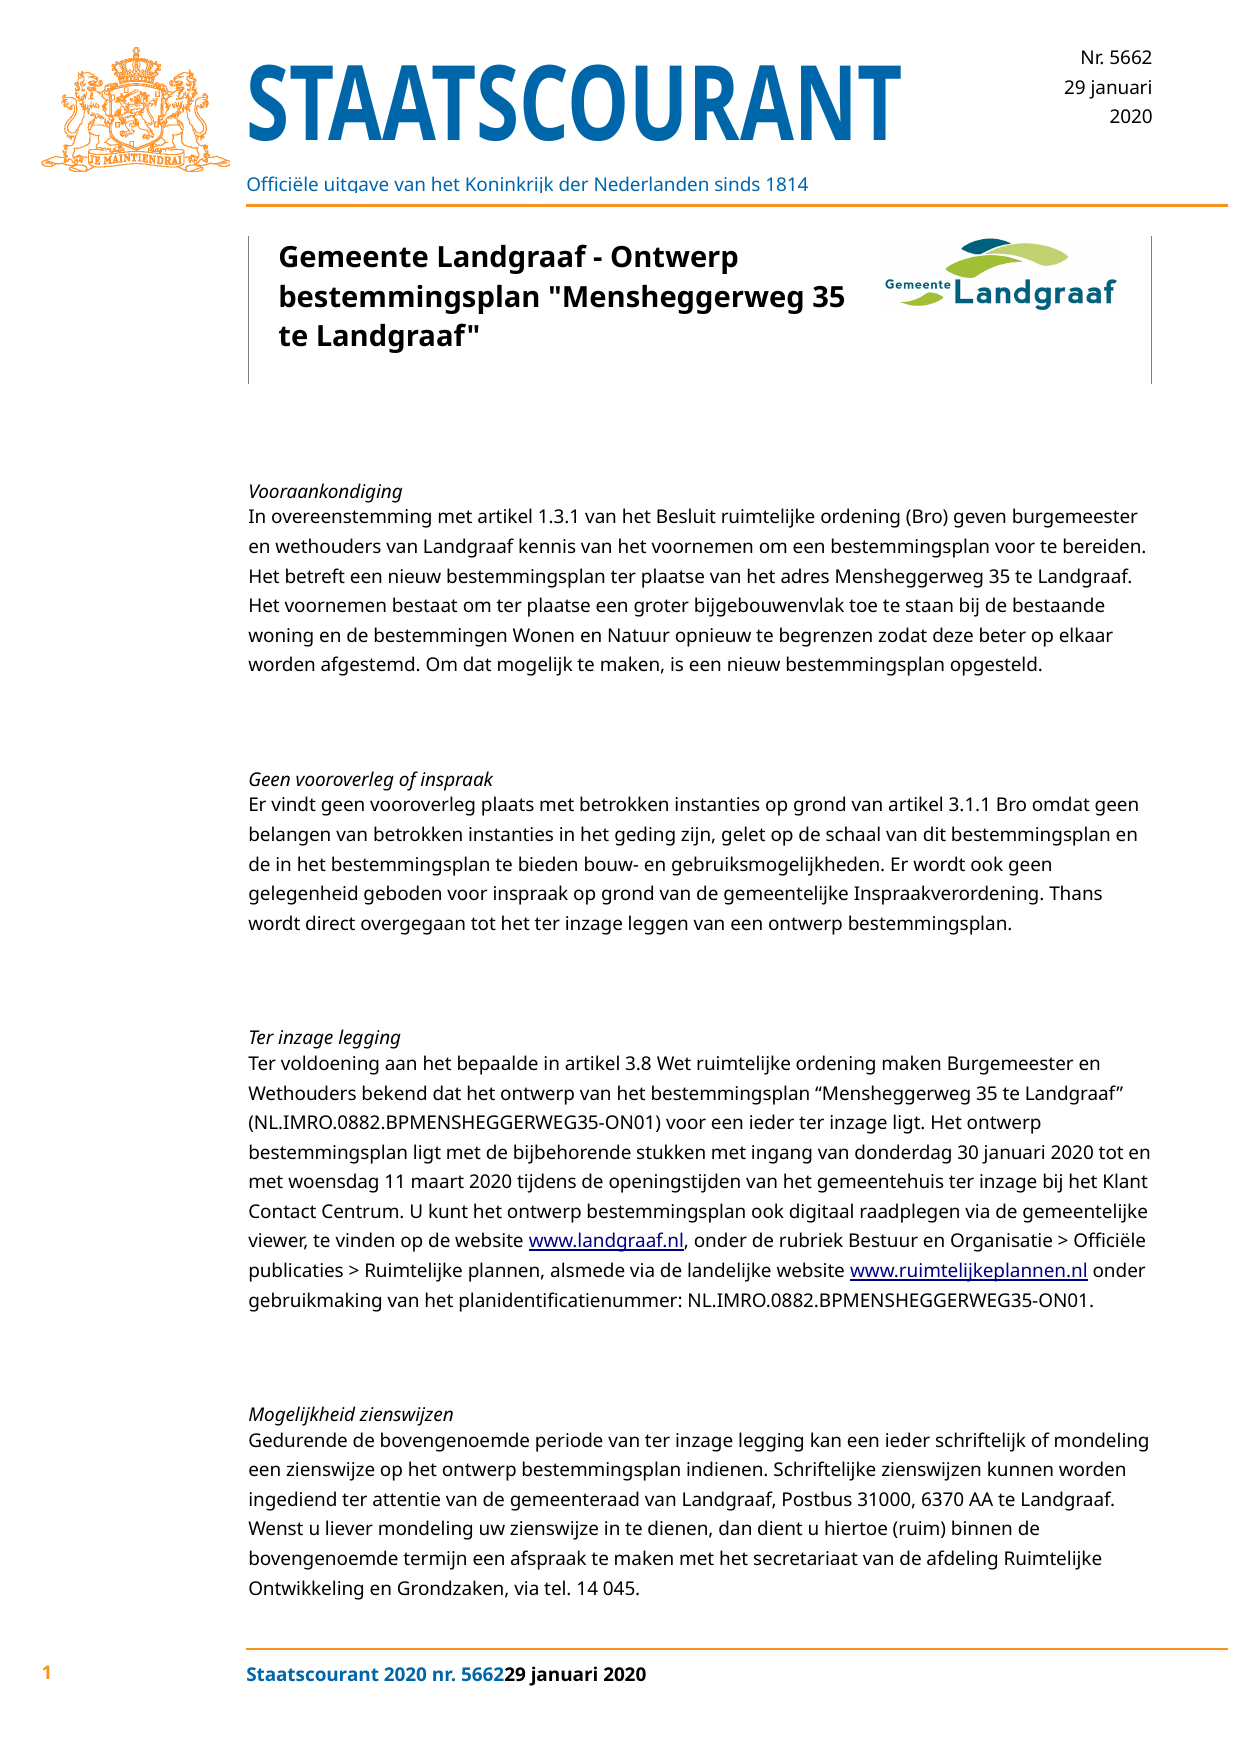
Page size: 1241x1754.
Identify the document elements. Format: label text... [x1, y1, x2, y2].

table_header Gemeente Landgraaf - Ontwerp bestemmingsplan "Mensheggerweg 35 te Landgraaf" [249, 236, 850, 384]
table_header [850, 236, 1151, 384]
text Vooraankondiging [248, 478, 1152, 504]
text Geen vooroverleg of inspraak [248, 766, 1152, 792]
text Ter voldoening aan het bepaalde in artikel 3.8 Wet ruimtelijke ordening maken Burgemeester en Wethouders bekend dat het ontwerp van het bestemmingsplan “Mensheggerweg 35 te Landgraaf” (NL.IMRO.0882.BPMENSHEGGERWEG35-ON01) voor een ieder ter inzage ligt. Het ontwerp bestemmingsplan ligt met de bijbehorende stukken met ingang van donderdag 30 januari 2020 tot en met woensdag 11 maart 2020 tijdens de openingstijden van het gemeentehuis ter inzage bij het Klant Contact Centrum. U kunt het ontwerp bestemmingsplan ook digitaal raadplegen via de gemeentelijke viewer, te vinden op de website www.landgraaf.nl, onder de rubriek Bestuur en Organisatie > Officiële publicaties > Ruimtelijke plannen, alsmede via de landelijke website www.ruimtelijkeplannen.nl onder gebruikmaking van het planidentificatienummer: NL.IMRO.0882.BPMENSHEGGERWEG35-ON01. [248, 1050, 1152, 1312]
picture [882, 236, 1119, 312]
text Er vindt geen vooroverleg plaats met betrokken instanties op grond van artikel 3.1.1 Bro omdat geen belangen van betrokken instanties in het geding zijn, gelet op de schaal van dit bestemmingsplan en de in het bestemmingsplan te bieden bouw- en gebruiksmogelijkheden. Er wordt ook geen gelegenheid geboden voor inspraak op grond van de gemeentelijke Inspraakverordening. Thans wordt direct overgegaan tot het ter inzage leggen van een ontwerp bestemmingsplan. [248, 792, 1152, 936]
text Gedurende de bovengenoemde periode van ter inzage legging kan een ieder schriftelijk of mondeling een zienswijze op het ontwerp bestemmingsplan indienen. Schriftelijke zienswijzen kunnen worden ingediend ter attentie van de gemeenteraad van Landgraaf, Postbus 31000, 6370 AA te Landgraaf. Wenst u liever mondeling uw zienswijze in te dienen, dan dient u hiertoe (ruim) binnen de bovengenoemde termijn een afspraak te maken met het secretariaat van de afdeling Ruimtelijke Ontwikkeling en Grondzaken, via tel. 14 045. [248, 1427, 1152, 1601]
text Mogelijkheid zienswijzen [248, 1401, 1152, 1427]
picture [41, 47, 231, 172]
text Ter inzage legging [248, 1024, 1152, 1050]
text In overeenstemming met artikel 1.3.1 van het Besluit ruimtelijke ordening (Bro) geven burgemeester en wethouders van Landgraaf kennis van het voornemen om een bestemmingsplan voor te bereiden. Het betreft een nieuw bestemmingsplan ter plaatse van het adres Mensheggerweg 35 te Landgraaf. Het voornemen bestaat om ter plaatse een groter bijgebouwenvlak toe te staan bij de bestaande woning en de bestemmingen Wonen en Natuur opnieuw te begrenzen zodat deze beter op elkaar worden afgestemd. Om dat mogelijk te maken, is een nieuw bestemmingsplan opgesteld. [248, 504, 1152, 677]
